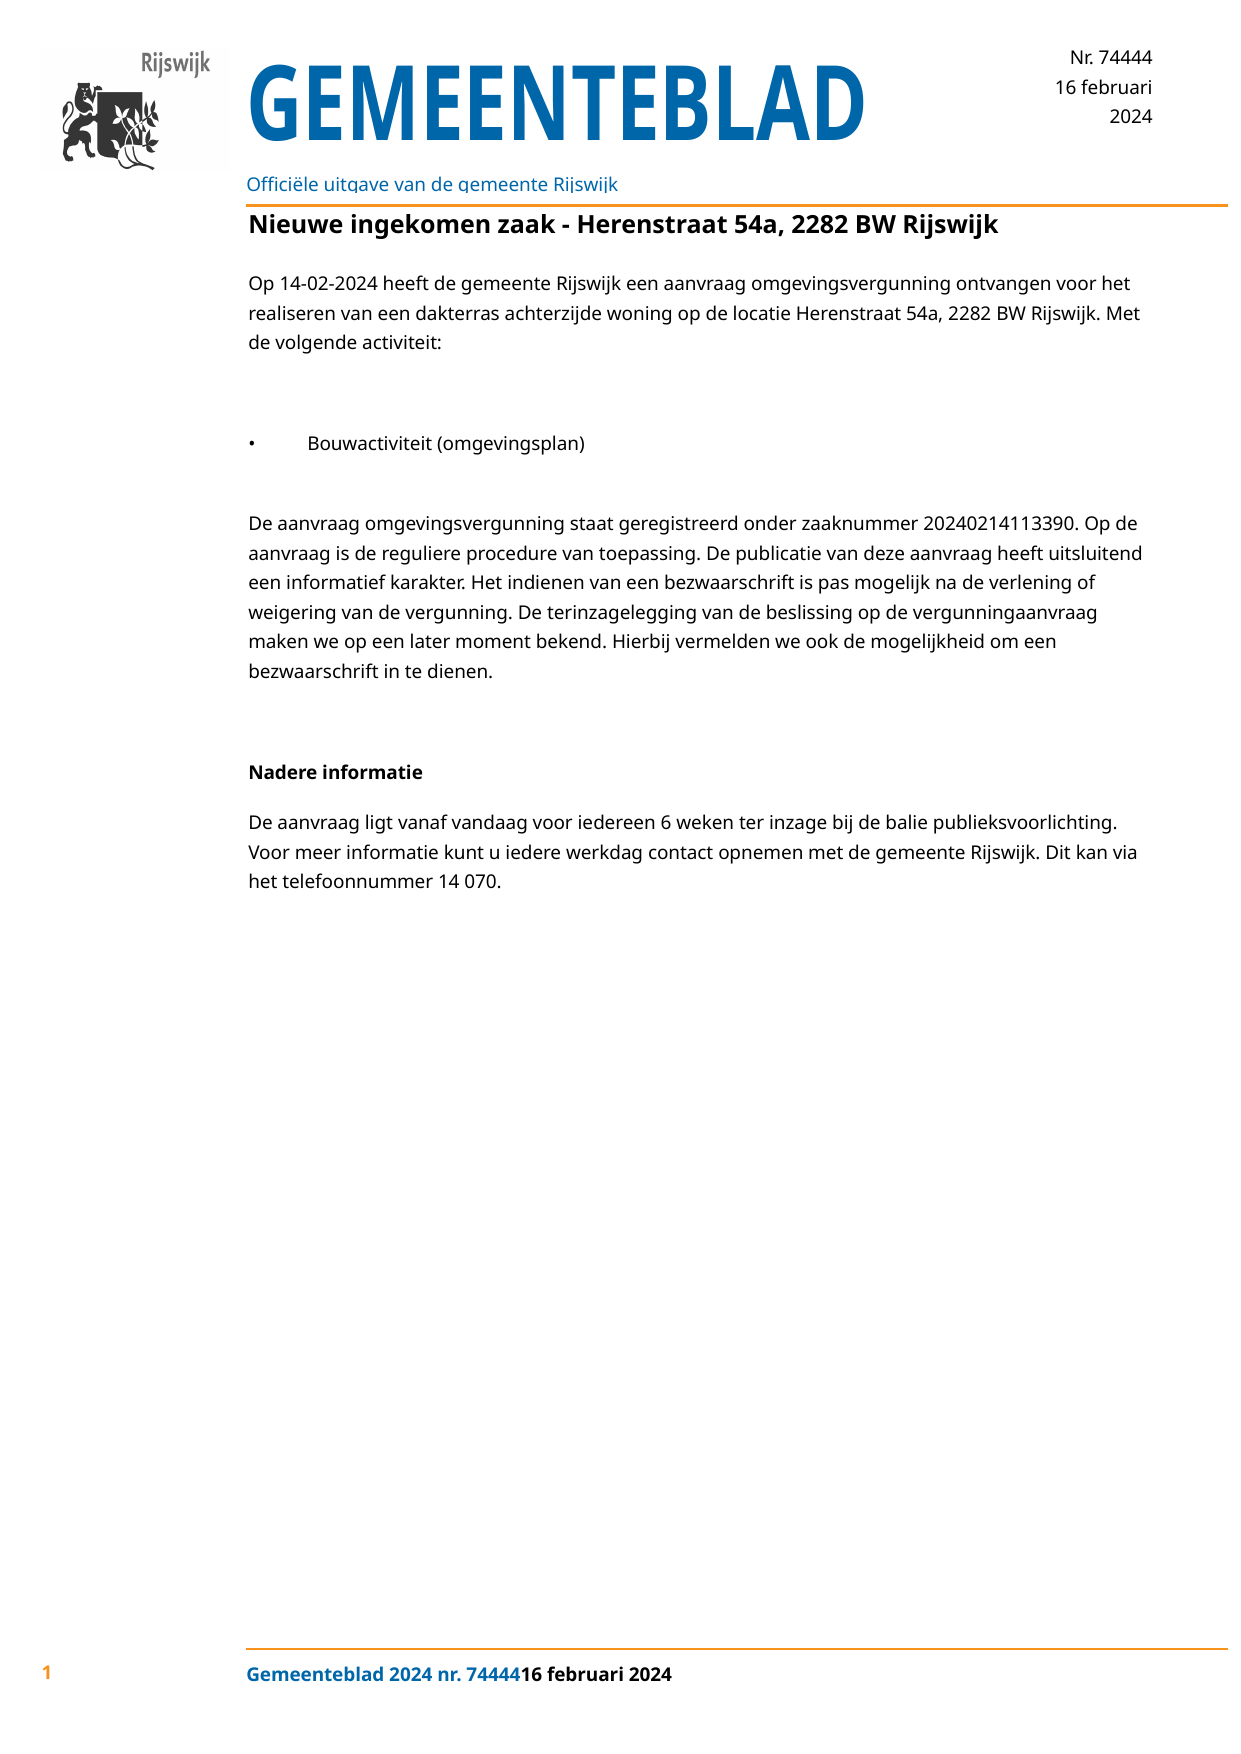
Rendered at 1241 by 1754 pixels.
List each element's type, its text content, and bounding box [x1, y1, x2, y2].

text Nadere informatie [248, 759, 1152, 785]
text Nieuwe ingekomen zaak - Herenstraat 54a, 2282 BW Rijswijk [248, 207, 1152, 241]
text Op 14-02-2024 heeft de gemeente Rijswijk een aanvraag omgevingsvergunning ontvangen voor het realiseren van een dakterras achterzijde woning op de locatie Herenstraat 54a, 2282 BW Rijswijk. Met de volgende activiteit: [248, 270, 1152, 355]
text De aanvraag ligt vanaf vandaag voor iedereen 6 weken ter inzage bij de balie publieksvoorlichting. Voor meer informatie kunt u iedere werkdag contact opnemen met de gemeente Rijswijk. Dit kan via het telefoonnummer 14 070. [248, 809, 1152, 894]
list Bouwactiviteit (omgevingsplan) [248, 430, 1152, 456]
picture [41, 47, 231, 172]
text De aanvraag omgevingsvergunning staat geregistreerd onder zaaknummer 20240214113390. Op de aanvraag is de reguliere procedure van toepassing. De publicatie van deze aanvraag heeft uitsluitend een informatief karakter. Het indienen van een bezwaarschrift is pas mogelijk na de verlening of weigering van de vergunning. De terinzagelegging van de beslissing op de vergunningaanvraag maken we op een later moment bekend. Hierbij vermelden we ook de mogelijkheid om een bezwaarschrift in te dienen. [248, 510, 1152, 684]
